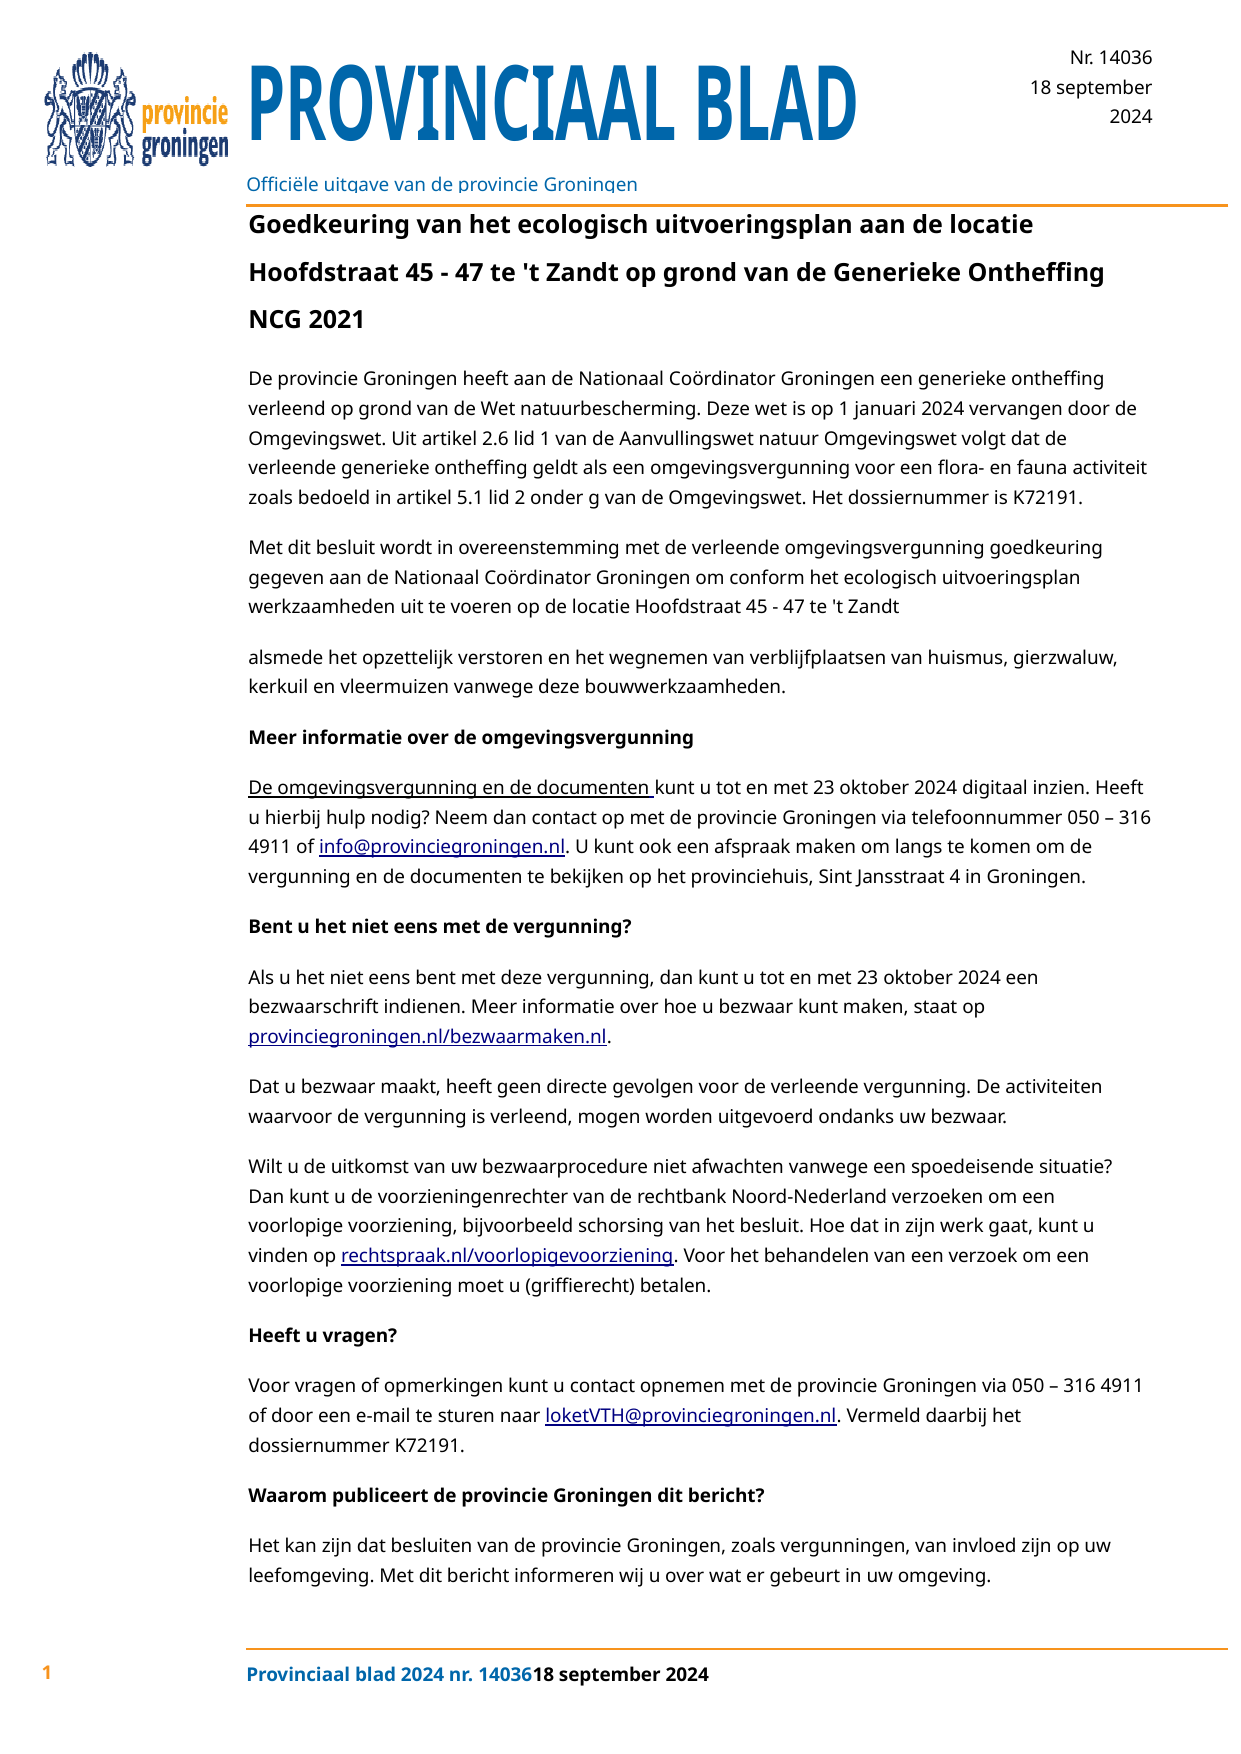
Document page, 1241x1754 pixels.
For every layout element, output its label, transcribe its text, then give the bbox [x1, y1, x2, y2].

text Meer informatie over de omgevingsvergunning [248, 724, 1152, 749]
picture [41, 47, 231, 172]
text Met dit besluit wordt in overeenstemming met de verleende omgevingsvergunning goedkeuring gegeven aan de Nationaal Coördinator Groningen om conform het ecologisch uitvoeringsplan werkzaamheden uit te voeren op de locatie Hoofdstraat 45 - 47 te 't Zandt [248, 534, 1152, 619]
text Goedkeuring van het ecologisch uitvoeringsplan aan de locatie Hoofdstraat 45 - 47 te 't Zandt op grond van de Generieke Ontheffing NCG 2021 [248, 207, 1152, 336]
text Bent u het niet eens met de vergunning? [248, 913, 1152, 939]
text Het kan zijn dat besluiten van de provincie Groningen, zoals vergunningen, van invloed zijn op uw leefomgeving. Met dit bericht informeren wij u over wat er gebeurt in uw omgeving. [248, 1533, 1152, 1588]
text Als u het niet eens bent met deze vergunning, dan kunt u tot en met 23 oktober 2024 een bezwaarschrift indienen. Meer informatie over hoe u bezwaar kunt maken, staat op provinciegroningen.nl/bezwaarmaken.nl. [248, 964, 1152, 1049]
text De provincie Groningen heeft aan de Nationaal Coördinator Groningen een generieke ontheffing verleend op grond van de Wet natuurbescherming. Deze wet is op 1 januari 2024 vervangen door de Omgevingswet. Uit artikel 2.6 lid 1 van de Aanvullingswet natuur Omgevingswet volgt dat de verleende generieke ontheffing geldt als een omgevingsvergunning voor een flora- en fauna activiteit zoals bedoeld in artikel 5.1 lid 2 onder g van de Omgevingswet. Het dossiernummer is K72191. [248, 366, 1152, 509]
text Heeft u vragen? [248, 1322, 1152, 1348]
text alsmede het opzettelijk verstoren en het wegnemen van verblijfplaatsen van huismus, gierzwaluw, kerkuil en vleermuizen vanwege deze bouwwerkzaamheden. [248, 644, 1152, 699]
text Dat u bezwaar maakt, heeft geen directe gevolgen voor de verleende vergunning. De activiteiten waarvoor de vergunning is verleend, mogen worden uitgevoerd ondanks uw bezwaar. [248, 1073, 1152, 1129]
text Voor vragen of opmerkingen kunt u contact opnemen met de provincie Groningen via 050 – 316 4911 of door een e-mail te sturen naar loketVTH@provinciegroningen.nl. Vermeld daarbij het dossiernummer K72191. [248, 1373, 1152, 1457]
text Wilt u de uitkomst van uw bezwaarprocedure niet afwachten vanwege een spoedeisende situatie? Dan kunt u de voorzieningenrechter van de rechtbank Noord-Nederland verzoeken om een voorlopige voorziening, bijvoorbeeld schorsing van het besluit. Hoe dat in zijn werk gaat, kunt u vinden op rechtspraak.nl/voorlopigevoorziening. Voor het behandelen van een verzoek om een voorlopige voorziening moet u (griffierecht) betalen. [248, 1153, 1152, 1297]
text De omgevingsvergunning en de documenten kunt u tot en met 23 oktober 2024 digitaal inzien. Heeft u hierbij hulp nodig? Neem dan contact op met de provincie Groningen via telefoonnummer 050 – 316 4911 of info@provinciegroningen.nl. U kunt ook een afspraak maken om langs te komen om de vergunning en de documenten te bekijken op het provinciehuis, Sint Jansstraat 4 in Groningen. [248, 774, 1152, 889]
text Waarom publiceert de provincie Groningen dit bericht? [248, 1482, 1152, 1508]
